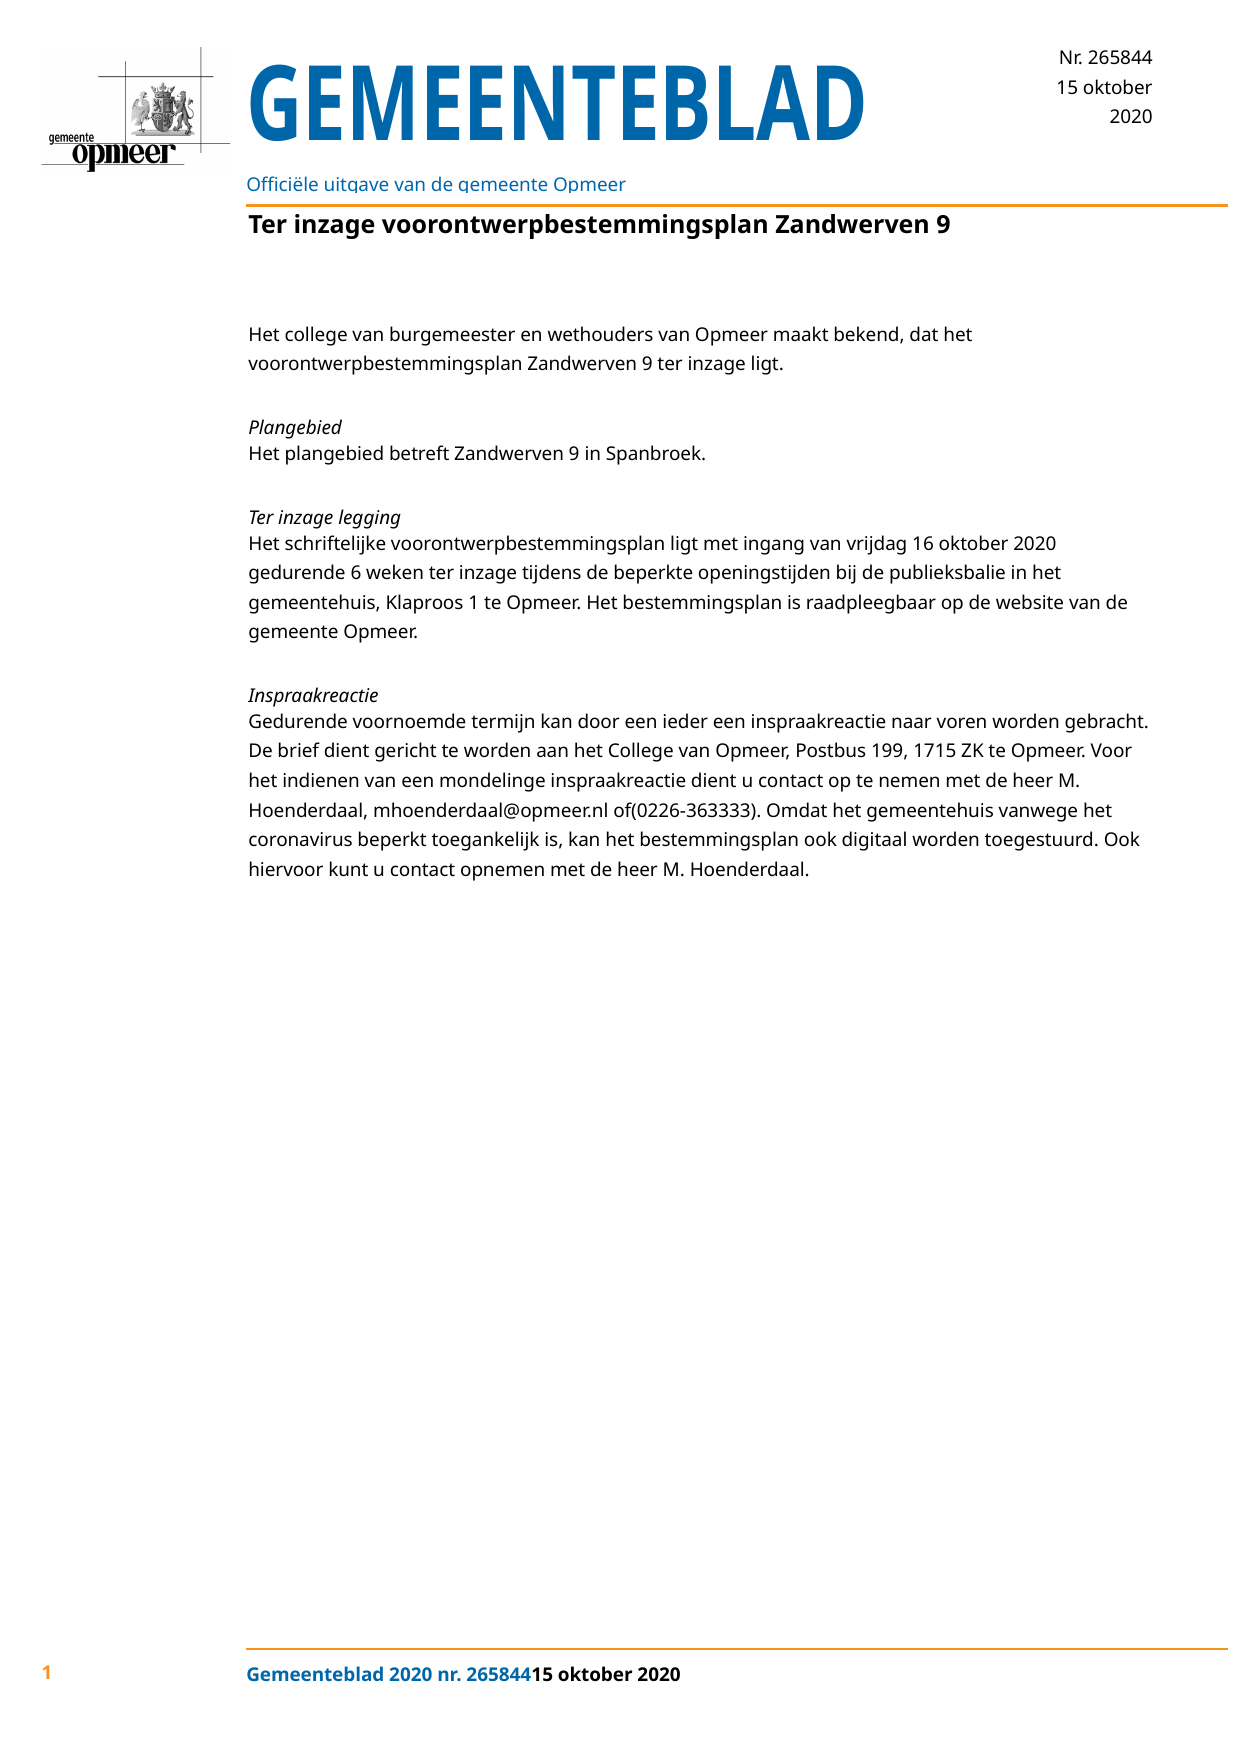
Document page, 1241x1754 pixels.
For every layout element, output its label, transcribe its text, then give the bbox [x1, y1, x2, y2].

text Plangebied [248, 414, 1152, 440]
text Inspraakreactie [248, 682, 1152, 708]
text Het plangebied betreft Zandwerven 9 in Spanbroek. [248, 440, 1152, 466]
text Het college van burgemeester en wethouders van Opmeer maakt bekend, dat het voorontwerpbestemmingsplan Zandwerven 9 ter inzage ligt. [248, 321, 1152, 376]
text Ter inzage legging [248, 504, 1152, 530]
text Het schriftelijke voorontwerpbestemmingsplan ligt met ingang van vrijdag 16 oktober 2020 gedurende 6 weken ter inzage tijdens de beperkte openingstijden bij de publieksbalie in het gemeentehuis, Klaproos 1 te Opmeer. Het bestemmingsplan is raadpleegbaar op de website van de gemeente Opmeer. [248, 530, 1152, 644]
text Ter inzage voorontwerpbestemmingsplan Zandwerven 9 [248, 207, 1152, 241]
picture [41, 47, 231, 172]
text Gedurende voornoemde termijn kan door een ieder een inspraakreactie naar voren worden gebracht. De brief dient gericht te worden aan het College van Opmeer, Postbus 199, 1715 ZK te Opmeer. Voor het indienen van een mondelinge inspraakreactie dient u contact op te nemen met de heer M. Hoenderdaal, mhoenderdaal@opmeer.nl of(0226-363333). Omdat het gemeentehuis vanwege het coronavirus beperkt toegankelijk is, kan het bestemmingsplan ook digitaal worden toegestuurd. Ook hiervoor kunt u contact opnemen met de heer M. Hoenderdaal. [248, 708, 1152, 882]
